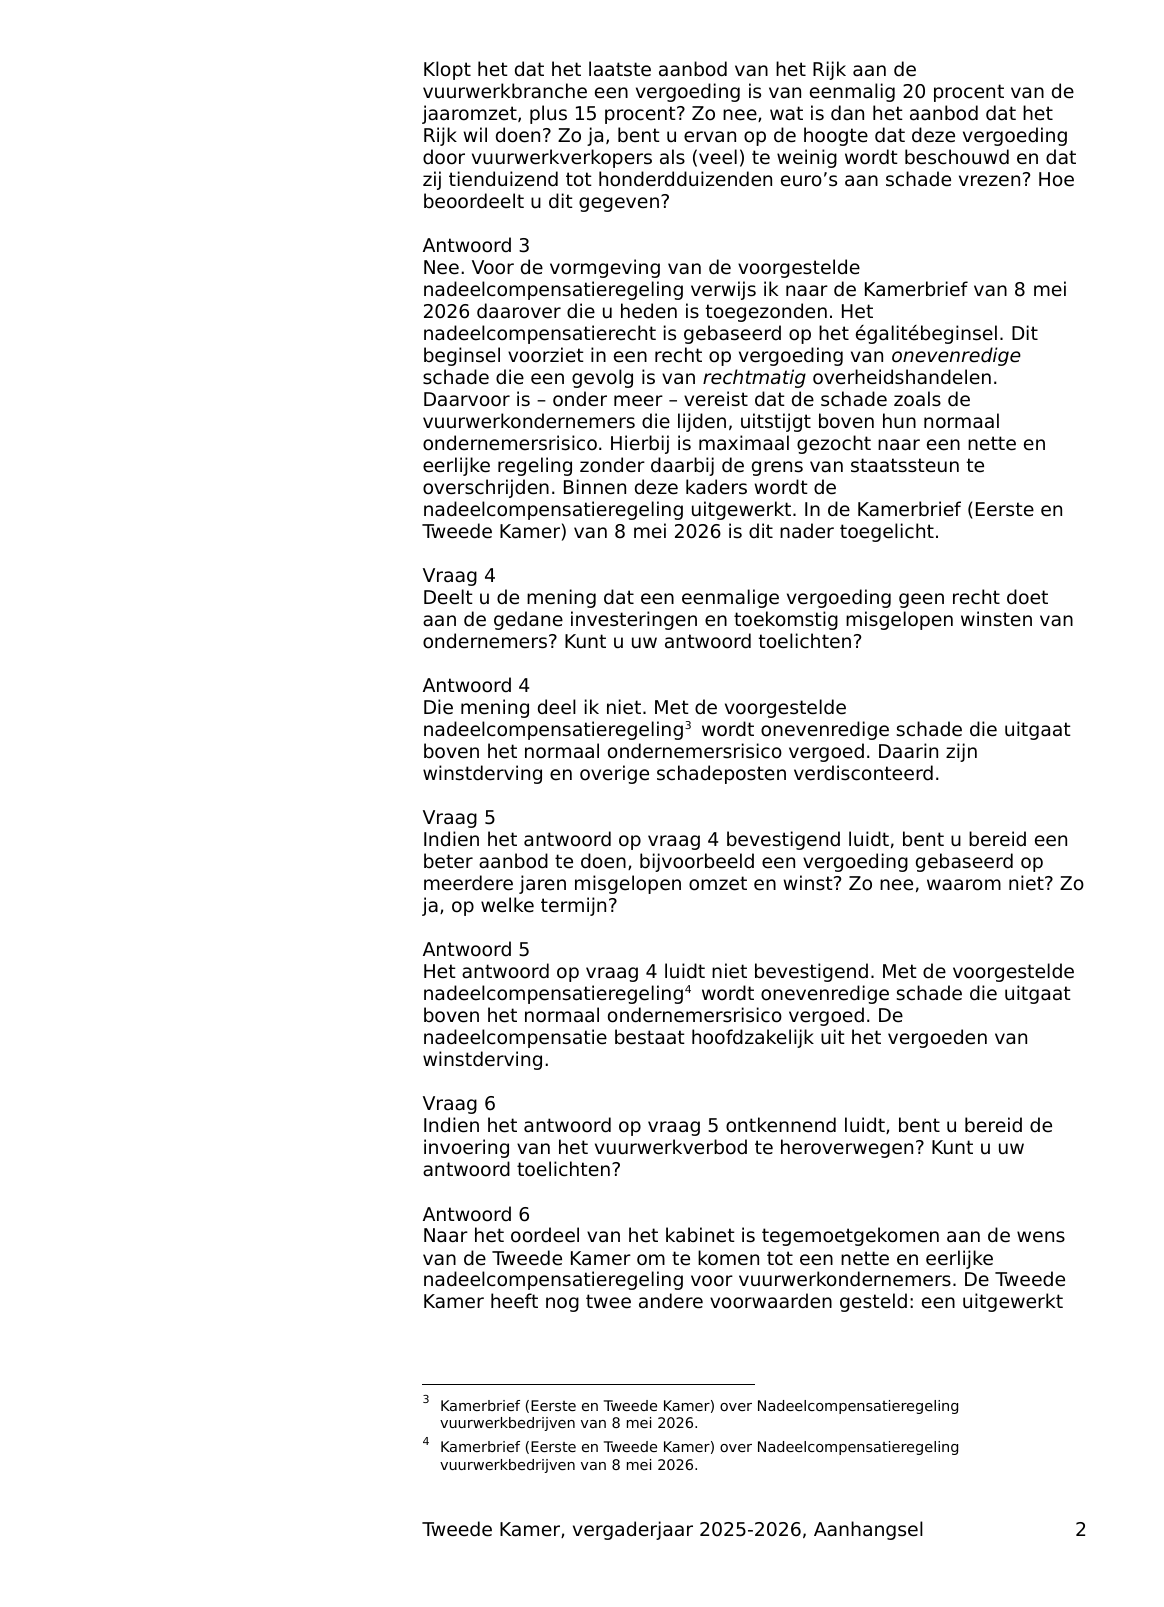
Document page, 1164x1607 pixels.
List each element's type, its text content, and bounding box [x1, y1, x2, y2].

text Het antwoord op vraag 4 luidt niet bevestigend. Met de voorgestelde nadeelcompensatieregeling wordt onevenredige schade die uitgaat boven het normaal ondernemersrisico vergoed. De nadeelcompensatie bestaat hoofdzakelijk uit het vergoeden van winstderving. [422, 961, 1087, 1071]
text Nee. Voor de vormgeving van de voorgestelde nadeelcompensatieregeling verwijs ik naar de Kamerbrief van 8 mei 2026 daarover die u heden is toegezonden. Het nadeelcompensatierecht is gebaseerd op het égalitébeginsel. Dit beginsel voorziet in een recht op vergoeding van onevenredige schade die een gevolg is van rechtmatig overheidshandelen. Daarvoor is – onder meer – vereist dat de schade zoals de vuurwerkondernemers die lijden, uitstijgt boven hun normaal ondernemersrisico. Hierbij is maximaal gezocht naar een nette en eerlijke regeling zonder daarbij de grens van staatssteun te overschrijden. Binnen deze kaders wordt de nadeelcompensatieregeling uitgewerkt. In de Kamerbrief (Eerste en Tweede Kamer) van 8 mei 2026 is dit nader toegelicht. [422, 257, 1087, 543]
text Antwoord 3 [422, 235, 1087, 257]
text Vraag 5 [422, 807, 1087, 829]
text Indien het antwoord op vraag 4 bevestigend luidt, bent u bereid een beter aanbod te doen, bijvoorbeeld een vergoeding gebaseerd op meerdere jaren misgelopen omzet en winst? Zo nee, waarom niet? Zo ja, op welke termijn? [422, 829, 1087, 917]
text Antwoord 5 [422, 939, 1087, 961]
text Antwoord 6 [422, 1203, 1087, 1225]
text Vraag 6 [422, 1093, 1087, 1115]
text Die mening deel ik niet. Met de voorgestelde nadeelcompensatieregeling wordt onevenredige schade die uitgaat boven het normaal ondernemersrisico vergoed. Daarin zijn winstderving en overige schadeposten verdisconteerd. [422, 697, 1087, 785]
text Klopt het dat het laatste aanbod van het Rijk aan de vuurwerkbranche een vergoeding is van eenmalig 20 procent van de jaaromzet, plus 15 procent? Zo nee, wat is dan het aanbod dat het Rijk wil doen? Zo ja, bent u ervan op de hoogte dat deze vergoeding door vuurwerkverkopers als (veel) te weinig wordt beschouwd en dat zij tienduizend tot honderdduizenden euro’s aan schade vrezen? Hoe beoordeelt u dit gegeven? [422, 59, 1087, 213]
text Indien het antwoord op vraag 5 ontkennend luidt, bent u bereid de invoering van het vuurwerkverbod te heroverwegen? Kunt u uw antwoord toelichten? [422, 1115, 1087, 1181]
text Antwoord 4 [422, 675, 1087, 697]
text Deelt u de mening dat een eenmalige vergoeding geen recht doet aan de gedane investeringen en toekomstig misgelopen winsten van ondernemers? Kunt u uw antwoord toelichten? [422, 587, 1087, 653]
text Naar het oordeel van het kabinet is tegemoetgekomen aan de wens van de Tweede Kamer om te komen tot een nette en eerlijke nadeelcompensatieregeling voor vuurwerkondernemers. De Tweede Kamer heeft nog twee andere voorwaarden gesteld: een uitgewerkt [422, 1225, 1087, 1313]
text Vraag 4 [422, 565, 1087, 587]
text Kamerbrief (Eerste en Tweede Kamer) over Nadeelcompensatieregeling vuurwerkbedrijven van 8 mei 2026. [422, 1393, 1087, 1432]
text Kamerbrief (Eerste en Tweede Kamer) over Nadeelcompensatieregeling vuurwerkbedrijven van 8 mei 2026. [422, 1435, 1087, 1474]
